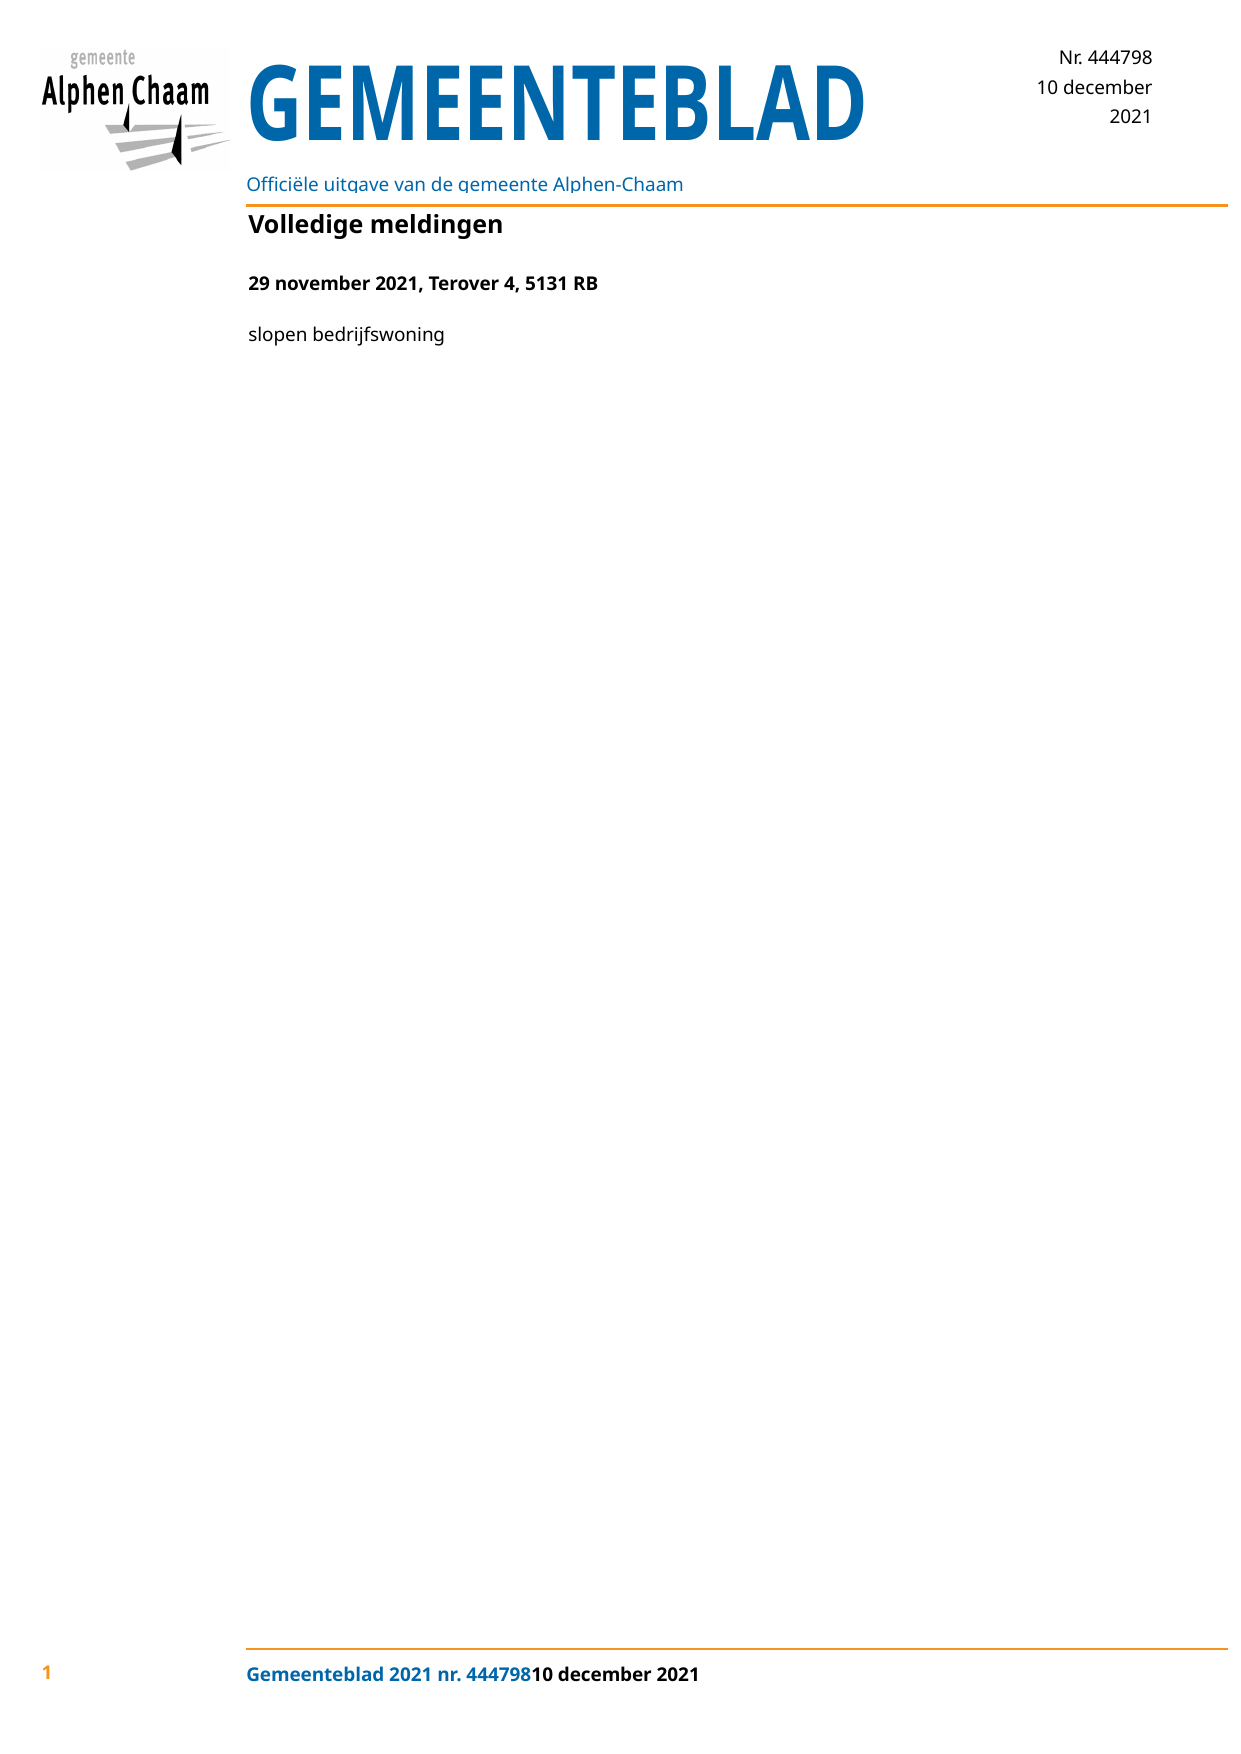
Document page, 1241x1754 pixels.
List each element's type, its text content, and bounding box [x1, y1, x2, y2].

picture [41, 47, 231, 172]
text Volledige meldingen [248, 207, 1152, 241]
text 29 november 2021, Terover 4, 5131 RB [248, 270, 1152, 296]
text slopen bedrijfswoning [248, 321, 1152, 346]
